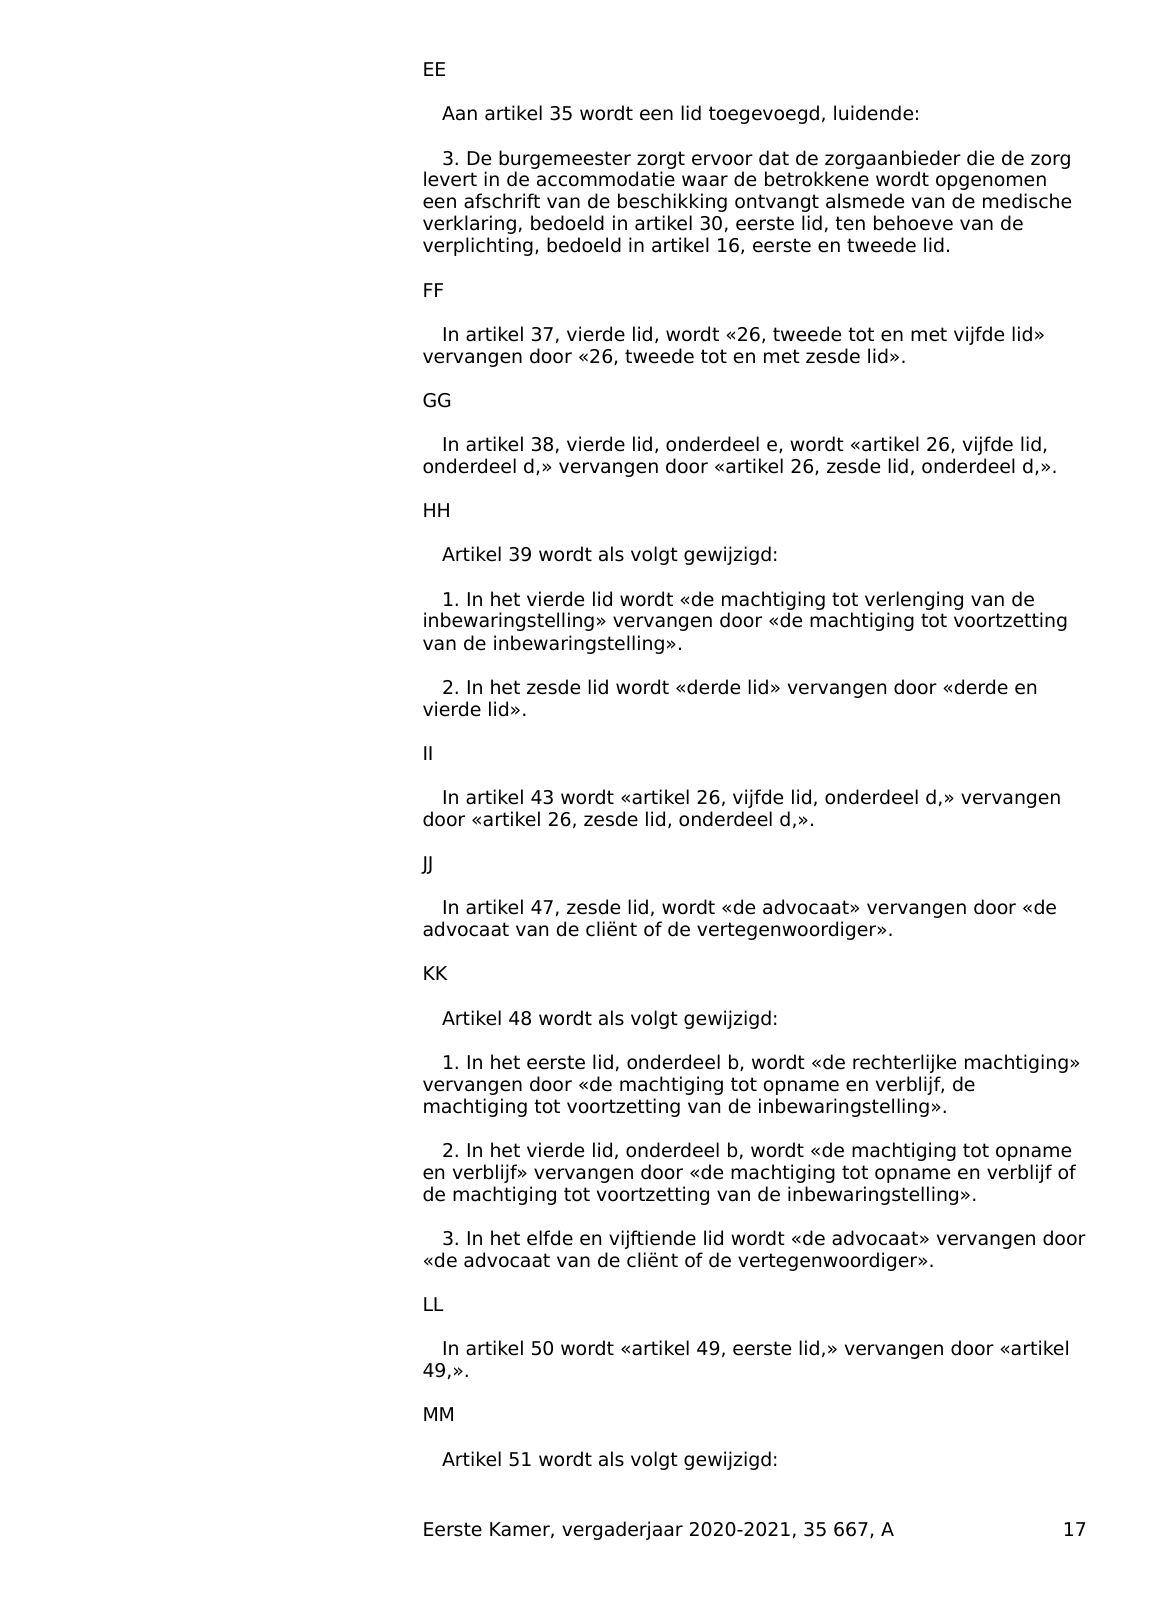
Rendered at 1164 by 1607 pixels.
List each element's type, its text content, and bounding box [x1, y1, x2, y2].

text EE [422, 59, 1087, 81]
text 1. In het eerste lid, onderdeel b, wordt «de rechterlijke machtiging» vervangen door «de machtiging tot opname en verblijf, de machtiging tot voortzetting van de inbewaringstelling». [422, 1052, 1087, 1118]
text 2. In het zesde lid wordt «derde lid» vervangen door «derde en vierde lid». [422, 677, 1087, 721]
text In artikel 50 wordt «artikel 49, eerste lid,» vervangen door «artikel 49,». [422, 1338, 1087, 1382]
text Aan artikel 35 wordt een lid toegevoegd, luidende: [422, 103, 1087, 125]
text FF [422, 279, 1087, 301]
text HH [422, 500, 1087, 522]
text In artikel 38, vierde lid, onderdeel e, wordt «artikel 26, vijfde lid, onderdeel d,» vervangen door «artikel 26, zesde lid, onderdeel d,». [422, 434, 1087, 478]
text 3. De burgemeester zorgt ervoor dat de zorgaanbieder die de zorg levert in de accommodatie waar de betrokkene wordt opgenomen een afschrift van de beschikking ontvangt alsmede van de medische verklaring, bedoeld in artikel 30, eerste lid, ten behoeve van de verplichting, bedoeld in artikel 16, eerste en tweede lid. [422, 147, 1087, 257]
text 3. In het elfde en vijftiende lid wordt «de advocaat» vervangen door «de advocaat van de cliënt of de vertegenwoordiger». [422, 1228, 1087, 1272]
text In artikel 47, zesde lid, wordt «de advocaat» vervangen door «de advocaat van de cliënt of de vertegenwoordiger». [422, 897, 1087, 941]
text II [422, 743, 1087, 765]
text JJ [422, 853, 1087, 875]
text In artikel 43 wordt «artikel 26, vijfde lid, onderdeel d,» vervangen door «artikel 26, zesde lid, onderdeel d,». [422, 787, 1087, 831]
text LL [422, 1294, 1087, 1316]
text Artikel 39 wordt als volgt gewijzigd: [422, 544, 1087, 566]
text Artikel 51 wordt als volgt gewijzigd: [422, 1448, 1087, 1471]
text In artikel 37, vierde lid, wordt «26, tweede tot en met vijfde lid» vervangen door «26, tweede tot en met zesde lid». [422, 324, 1087, 368]
text GG [422, 390, 1087, 412]
text 2. In het vierde lid, onderdeel b, wordt «de machtiging tot opname en verblijf» vervangen door «de machtiging tot opname en verblijf of de machtiging tot voortzetting van de inbewaringstelling». [422, 1140, 1087, 1206]
text 1. In het vierde lid wordt «de machtiging tot verlenging van de inbewaringstelling» vervangen door «de machtiging tot voortzetting van de inbewaringstelling». [422, 588, 1087, 654]
text MM [422, 1404, 1087, 1426]
text Artikel 48 wordt als volgt gewijzigd: [422, 1007, 1087, 1029]
text KK [422, 963, 1087, 985]
